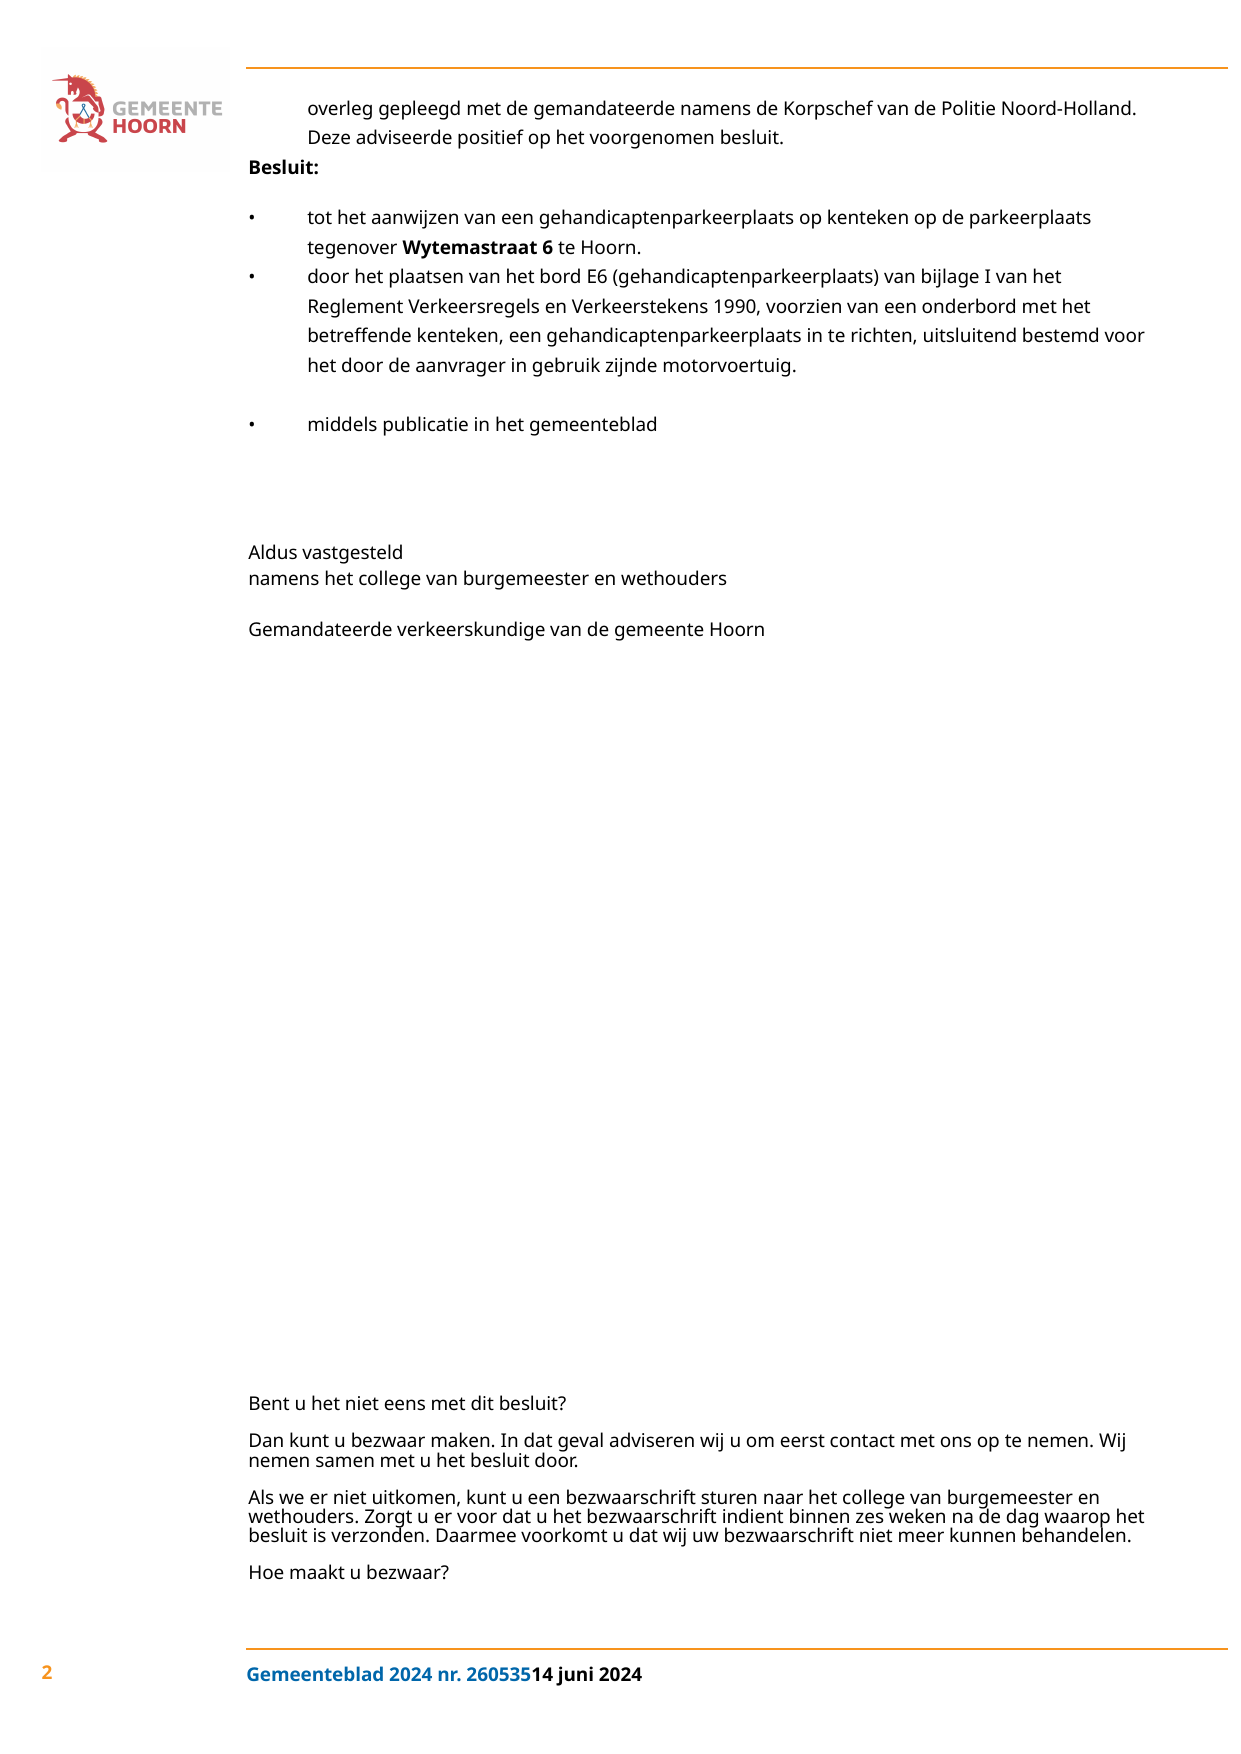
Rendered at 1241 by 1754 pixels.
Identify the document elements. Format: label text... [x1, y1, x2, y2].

text namens het college van burgemeester en wethouders [248, 565, 1152, 591]
text Als we er niet uitkomen, kunt u een bezwaarschrift sturen naar het college van burgemeester en wethouders. Zorgt u er voor dat u het bezwaarschrift indient binnen zes weken na de dag waarop het besluit is verzonden. Daarmee voorkomt u dat wij uw bezwaarschrift niet meer kunnen behandelen. [248, 1489, 1152, 1546]
text Gemandateerde verkeerskundige van de gemeente Hoorn [248, 616, 1152, 642]
text Hoe maakt u bezwaar? [248, 1564, 1152, 1583]
list middels publicatie in het gemeenteblad [248, 411, 1152, 437]
picture [41, 47, 231, 172]
text Besluit: [248, 154, 1152, 180]
text Dan kunt u bezwaar maken. In dat geval adviseren wij u om eerst contact met ons op te nemen. Wij nemen samen met u het besluit door. [248, 1432, 1152, 1471]
list tot het aanwijzen van een gehandicaptenparkeerplaats op kenteken op de parkeerplaats tegenover Wytemastraat 6 te Hoorn. [248, 204, 1152, 260]
text Bent u het niet eens met dit besluit? [248, 1395, 1152, 1415]
text Aldus vastgesteld [248, 539, 1152, 565]
list overleg gepleegd met de gemandateerde namens de Korpschef van de Politie Noord-Holland. Deze adviseerde positief op het voorgenomen besluit. [248, 95, 1152, 150]
list door het plaatsen van het bord E6 (gehandicaptenparkeerplaats) van bijlage I van het Reglement Verkeersregels en Verkeerstekens 1990, voorzien van een onderbord met het betreffende kenteken, een gehandicaptenparkeerplaats in te richten, uitsluitend bestemd voor het door de aanvrager in gebruik zijnde motorvoertuig. [248, 263, 1152, 378]
